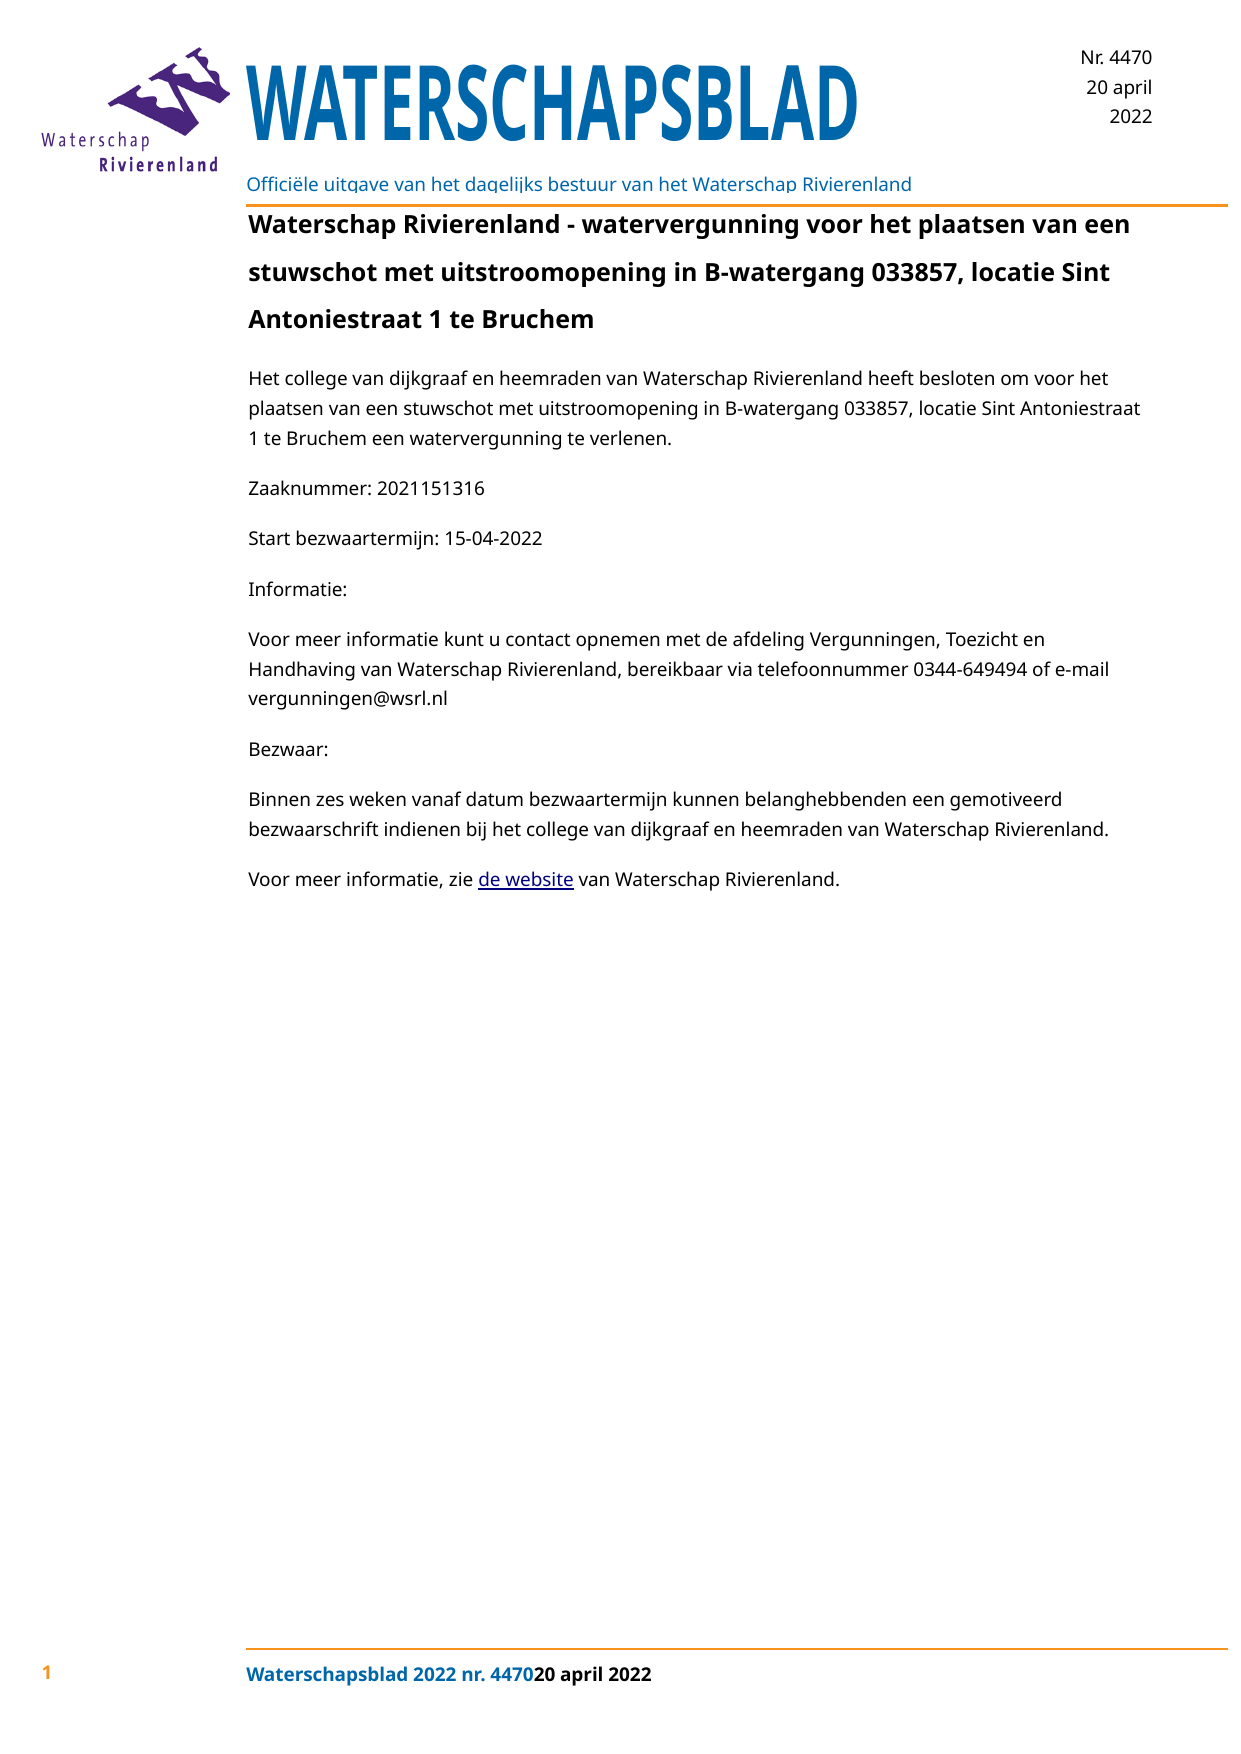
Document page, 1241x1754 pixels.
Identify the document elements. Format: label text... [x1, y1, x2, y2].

text Zaaknummer: 2021151316 [248, 475, 1152, 501]
text Het college van dijkgraaf en heemraden van Waterschap Rivierenland heeft besloten om voor het plaatsen van een stuwschot met uitstroomopening in B-watergang 033857, locatie Sint Antoniestraat 1 te Bruchem een watervergunning te verlenen. [248, 366, 1152, 450]
text Voor meer informatie, zie de website van Waterschap Rivierenland. [248, 866, 1152, 892]
text Informatie: [248, 576, 1152, 602]
text Bezwaar: [248, 736, 1152, 762]
text Waterschap Rivierenland - watervergunning voor het plaatsen van een stuwschot met uitstroomopening in B-watergang 033857, locatie Sint Antoniestraat 1 te Bruchem [248, 207, 1152, 336]
text Voor meer informatie kunt u contact opnemen met de afdeling Vergunningen, Toezicht en Handhaving van Waterschap Rivierenland, bereikbaar via telefoonnummer 0344-649494 of e-mail vergunningen@wsrl.nl [248, 626, 1152, 711]
text Start bezwaartermijn: 15-04-2022 [248, 526, 1152, 551]
picture [41, 47, 231, 172]
text Binnen zes weken vanaf datum bezwaartermijn kunnen belanghebbenden een gemotiveerd bezwaarschrift indienen bij het college van dijkgraaf en heemraden van Waterschap Rivierenland. [248, 786, 1152, 842]
